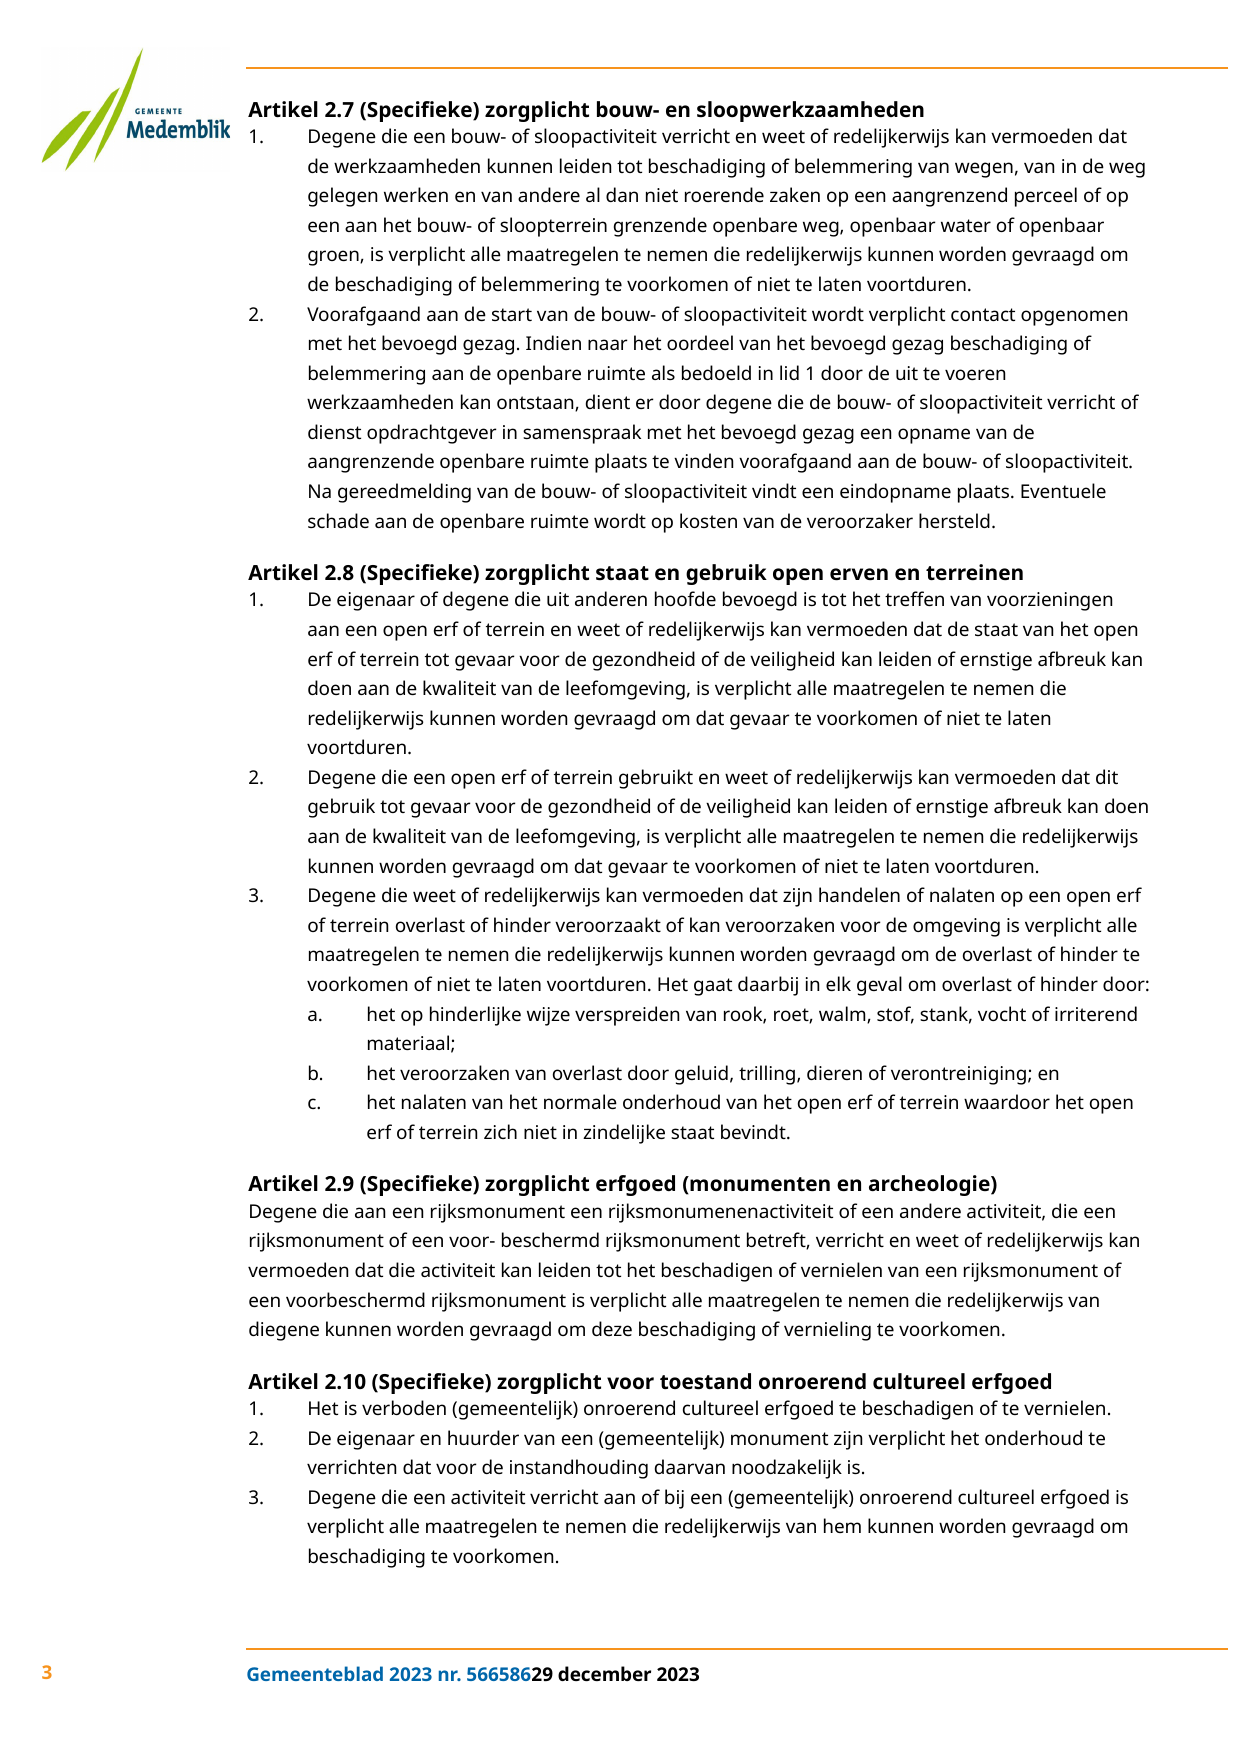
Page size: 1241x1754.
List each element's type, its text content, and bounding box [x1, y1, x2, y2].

list Degene die een open erf of terrein gebruikt en weet of redelijkerwijs kan vermoeden dat dit gebruik tot gevaar voor de gezondheid of de veiligheid kan leiden of ernstige afbreuk kan doen aan de kwaliteit van de leefomgeving, is verplicht alle maatregelen te nemen die redelijkerwijs kunnen worden gevraagd om dat gevaar te voorkomen of niet te laten voortduren. [248, 764, 1152, 879]
list Degene die weet of redelijkerwijs kan vermoeden dat zijn handelen of nalaten op een open erf of terrein overlast of hinder veroorzaakt of kan veroorzaken voor de omgeving is verplicht alle maatregelen te nemen die redelijkerwijs kunnen worden gevraagd om de overlast of hinder te voorkomen of niet te laten voortduren. Het gaat daarbij in elk geval om overlast of hinder door: [248, 882, 1152, 997]
list Voorafgaand aan de start van de bouw- of sloopactiviteit wordt verplicht contact opgenomen met het bevoegd gezag. Indien naar het oordeel van het bevoegd gezag beschadiging of belemmering aan de openbare ruimte als bedoeld in lid 1 door de uit te voeren werkzaamheden kan ontstaan, dient er door degene die de bouw- of sloopactiviteit verricht of dienst opdrachtgever in samenspraak met het bevoegd gezag een opname van de aangrenzende openbare ruimte plaats te vinden voorafgaand aan de bouw- of sloopactiviteit. Na gereedmelding van de bouw- of sloopactiviteit vindt een eindopname plaats. Eventuele schade aan de openbare ruimte wordt op kosten van de veroorzaker hersteld. [248, 301, 1152, 533]
list De eigenaar en huurder van een (gemeentelijk) monument zijn verplicht het onderhoud te verrichten dat voor de instandhouding daarvan noodzakelijk is. [248, 1425, 1152, 1480]
text Artikel 2.10 (Specifieke) zorgplicht voor toestand onroerend cultureel erfgoed [248, 1367, 1152, 1395]
list De eigenaar of degene die uit anderen hoofde bevoegd is tot het treffen van voorzieningen aan een open erf of terrein en weet of redelijkerwijs kan vermoeden dat de staat van het open erf of terrein tot gevaar voor de gezondheid of de veiligheid kan leiden of ernstige afbreuk kan doen aan de kwaliteit van de leefomgeving, is verplicht alle maatregelen te nemen die redelijkerwijs kunnen worden gevraagd om dat gevaar te voorkomen of niet te laten voortduren. [248, 587, 1152, 760]
list het veroorzaken van overlast door geluid, trilling, dieren of verontreiniging; en [307, 1060, 1152, 1086]
text Artikel 2.9 (Specifieke) zorgplicht erfgoed (monumenten en archeologie) [248, 1169, 1152, 1198]
list het op hinderlijke wijze verspreiden van rook, roet, walm, stof, stank, vocht of irriterend materiaal; [307, 1001, 1152, 1056]
list het nalaten van het normale onderhoud van het open erf of terrein waardoor het open erf of terrein zich niet in zindelijke staat bevindt. [307, 1089, 1152, 1145]
picture [41, 47, 231, 172]
text Artikel 2.8 (Specifieke) zorgplicht staat en gebruik open erven en terreinen [248, 558, 1152, 587]
text Artikel 2.7 (Specifieke) zorgplicht bouw- en sloopwerkzaamheden [248, 95, 1152, 123]
list Degene die een activiteit verricht aan of bij een (gemeentelijk) onroerend cultureel erfgoed is verplicht alle maatregelen te nemen die redelijkerwijs van hem kunnen worden gevraagd om beschadiging te voorkomen. [248, 1484, 1152, 1569]
list Degene die een bouw- of sloopactiviteit verricht en weet of redelijkerwijs kan vermoeden dat de werkzaamheden kunnen leiden tot beschadiging of belemmering van wegen, van in de weg gelegen werken en van andere al dan niet roerende zaken op een aangrenzend perceel of op een aan het bouw- of sloopterrein grenzende openbare weg, openbaar water of openbaar groen, is verplicht alle maatregelen te nemen die redelijkerwijs kunnen worden gevraagd om de beschadiging of belemmering te voorkomen of niet te laten voortduren. [248, 123, 1152, 297]
list Het is verboden (gemeentelijk) onroerend cultureel erfgoed te beschadigen of te vernielen. [248, 1395, 1152, 1421]
text Degene die aan een rijksmonument een rijksmonumenenactiviteit of een andere activiteit, die een rijksmonument of een voor- beschermd rijksmonument betreft, verricht en weet of redelijkerwijs kan vermoeden dat die activiteit kan leiden tot het beschadigen of vernielen van een rijksmonument of een voorbeschermd rijksmonument is verplicht alle maatregelen te nemen die redelijkerwijs van diegene kunnen worden gevraagd om deze beschadiging of vernieling te voorkomen. [248, 1198, 1152, 1342]
